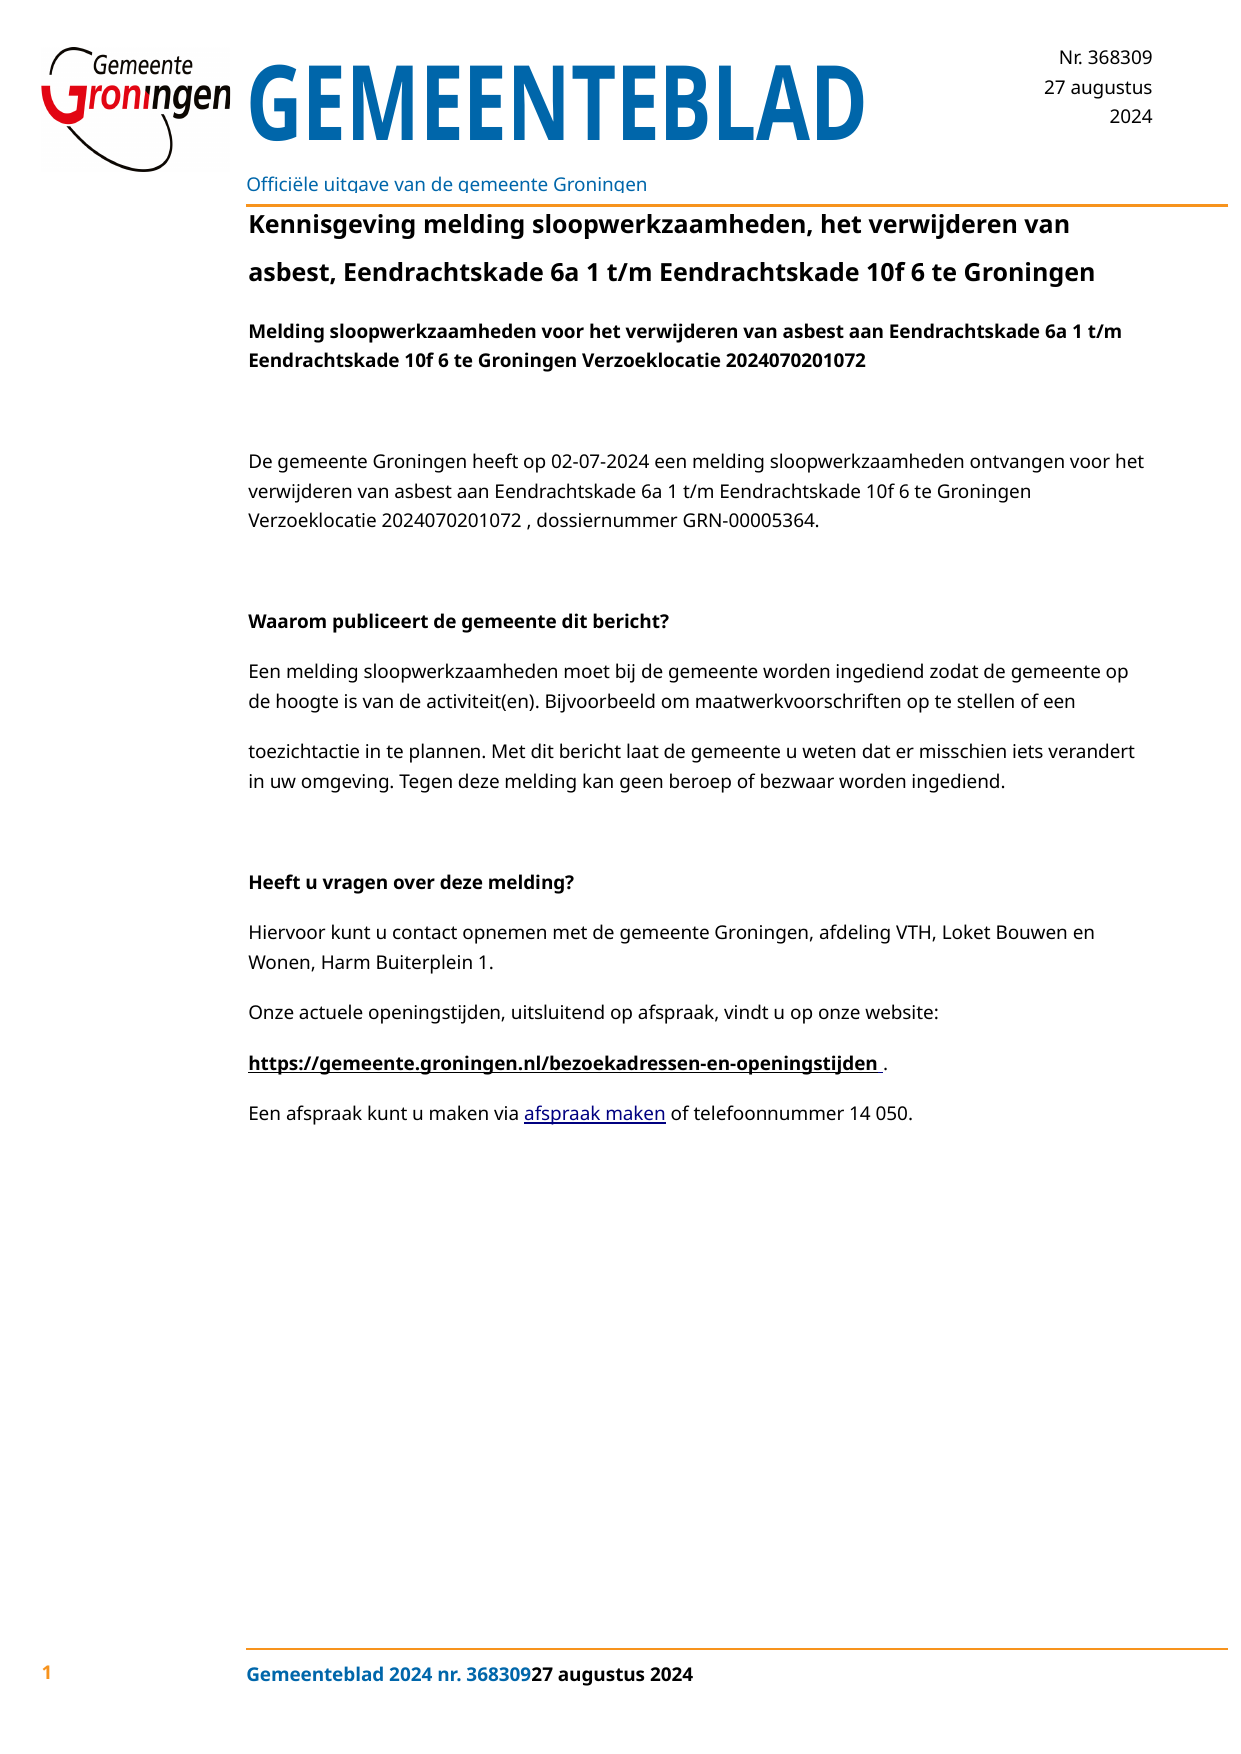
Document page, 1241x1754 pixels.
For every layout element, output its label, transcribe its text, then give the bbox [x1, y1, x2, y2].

text Een afspraak kunt u maken via afspraak maken of telefoonnummer 14 050. [248, 1100, 1152, 1126]
text Een melding sloopwerkzaamheden moet bij de gemeente worden ingediend zodat de gemeente op de hoogte is van de activiteit(en). Bijvoorbeeld om maatwerkvoorschriften op te stellen of een [248, 659, 1152, 714]
text De gemeente Groningen heeft op 02-07-2024 een melding sloopwerkzaamheden ontvangen voor het verwijderen van asbest aan Eendrachtskade 6a 1 t/m Eendrachtskade 10f 6 te Groningen Verzoeklocatie 2024070201072 , dossiernummer GRN-00005364. [248, 448, 1152, 533]
text Melding sloopwerkzaamheden voor het verwijderen van asbest aan Eendrachtskade 6a 1 t/m Eendrachtskade 10f 6 te Groningen Verzoeklocatie 2024070201072 [248, 318, 1152, 373]
text Kennisgeving melding sloopwerkzaamheden, het verwijderen van asbest, Eendrachtskade 6a 1 t/m Eendrachtskade 10f 6 te Groningen [248, 207, 1152, 288]
text toezichtactie in te plannen. Met dit bericht laat de gemeente u weten dat er misschien iets verandert in uw omgeving. Tegen deze melding kan geen beroep of bezwaar worden ingediend. [248, 739, 1152, 794]
text https://gemeente.groningen.nl/bezoekadressen-en-openingstijden . [248, 1050, 1152, 1076]
text Waarom publiceert de gemeente dit bericht? [248, 608, 1152, 634]
text Hiervoor kunt u contact opnemen met de gemeente Groningen, afdeling VTH, Loket Bouwen en Wonen, Harm Buiterplein 1. [248, 919, 1152, 975]
picture [41, 47, 231, 172]
text Heeft u vragen over deze melding? [248, 869, 1152, 895]
text Onze actuele openingstijden, uitsluitend op afspraak, vindt u op onze website: [248, 999, 1152, 1025]
